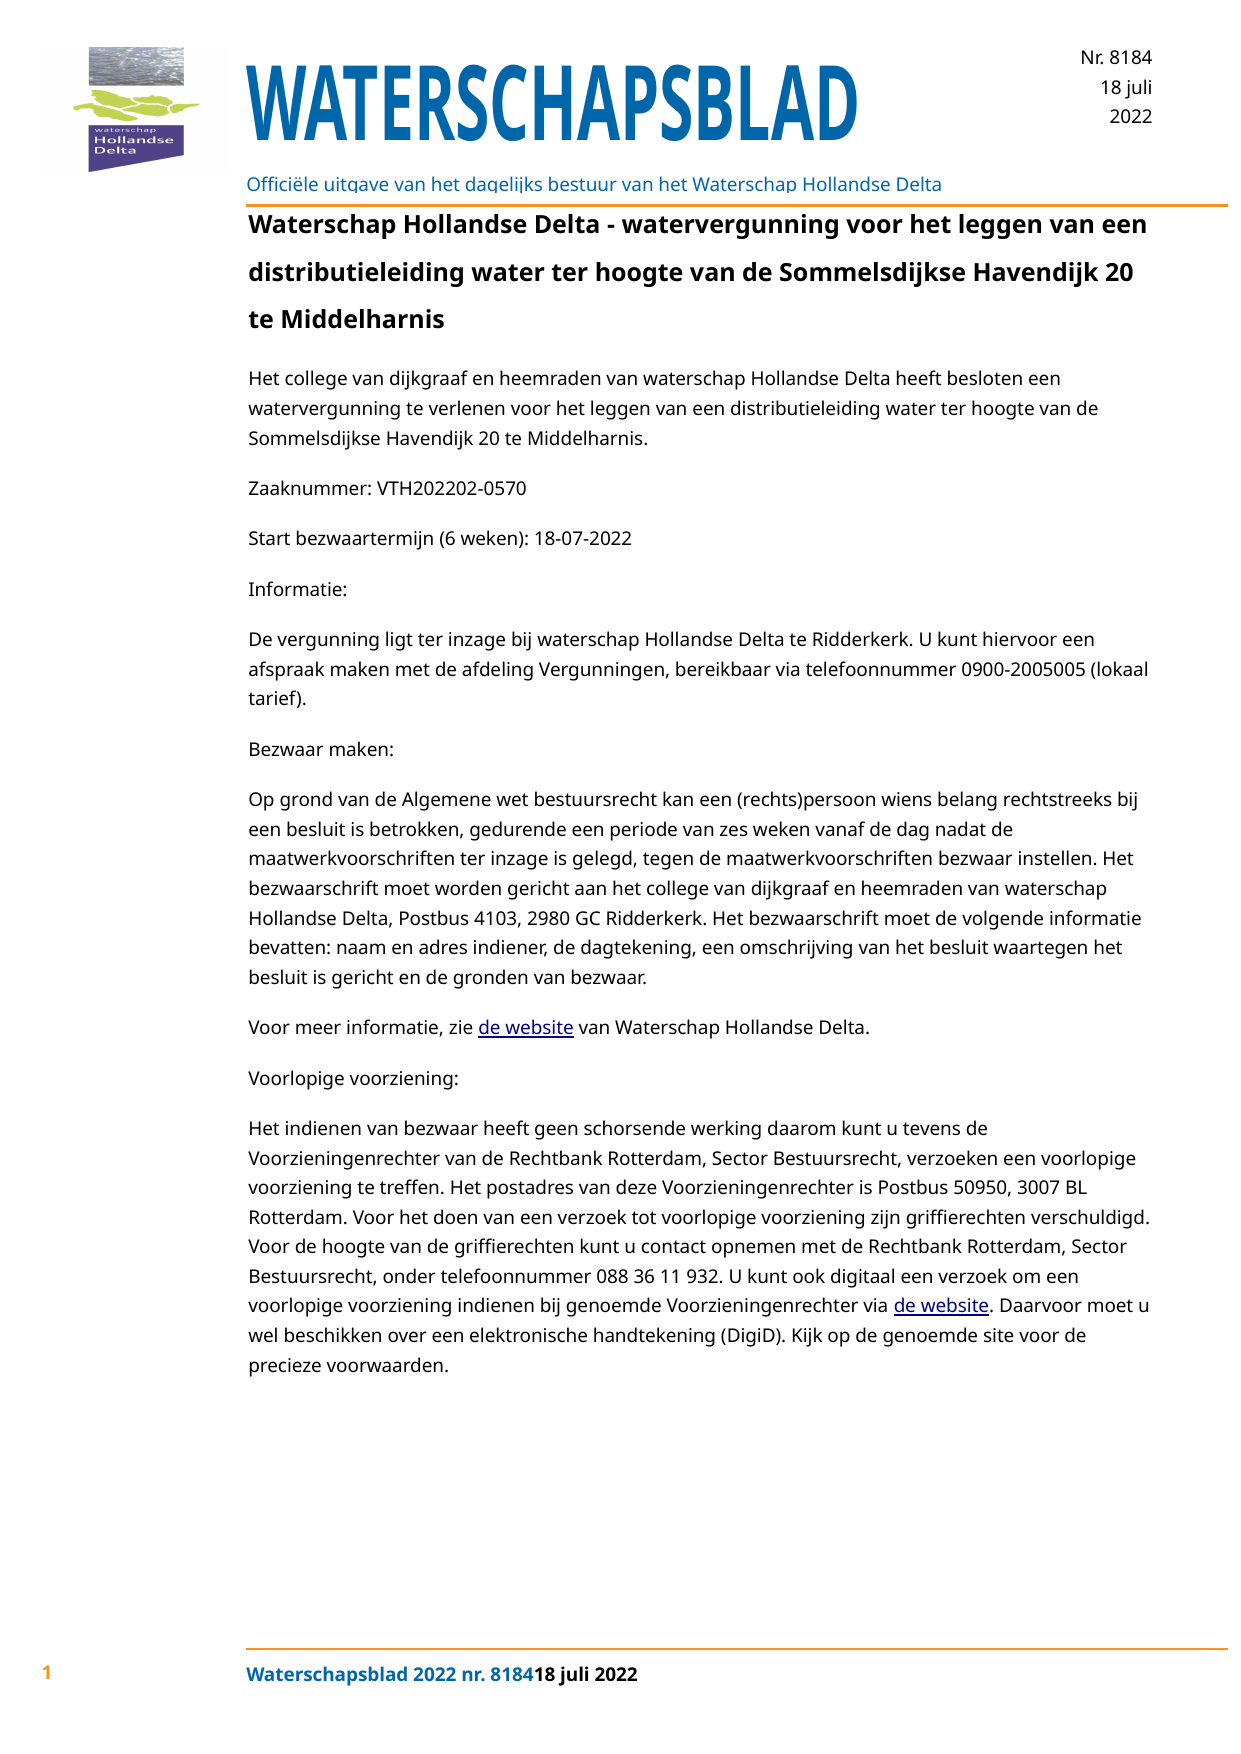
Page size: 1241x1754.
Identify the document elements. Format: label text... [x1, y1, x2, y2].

text Voorlopige voorziening: [248, 1065, 1152, 1090]
text Bezwaar maken: [248, 736, 1152, 762]
text Op grond van de Algemene wet bestuursrecht kan een (rechts)persoon wiens belang rechtstreeks bij een besluit is betrokken, gedurende een periode van zes weken vanaf de dag nadat de maatwerkvoorschriften ter inzage is gelegd, tegen de maatwerkvoorschriften bezwaar instellen. Het bezwaarschrift moet worden gericht aan het college van dijkgraaf en heemraden van waterschap Hollandse Delta, Postbus 4103, 2980 GC Ridderkerk. Het bezwaarschrift moet de volgende informatie bevatten: naam en adres indiener, de dagtekening, een omschrijving van het besluit waartegen het besluit is gericht en de gronden van bezwaar. [248, 786, 1152, 989]
picture [41, 47, 231, 172]
text Voor meer informatie, zie de website van Waterschap Hollandse Delta. [248, 1014, 1152, 1040]
text Start bezwaartermijn (6 weken): 18-07-2022 [248, 526, 1152, 551]
text Zaaknummer: VTH202202-0570 [248, 475, 1152, 501]
text Het indienen van bezwaar heeft geen schorsende werking daarom kunt u tevens de Voorzieningenrechter van de Rechtbank Rotterdam, Sector Bestuursrecht, verzoeken een voorlopige voorziening te treffen. Het postadres van deze Voorzieningenrechter is Postbus 50950, 3007 BL Rotterdam. Voor het doen van een verzoek tot voorlopige voorziening zijn griffierechten verschuldigd. Voor de hoogte van de griffierechten kunt u contact opnemen met de Rechtbank Rotterdam, Sector Bestuursrecht, onder telefoonnummer 088 36 11 932. U kunt ook digitaal een verzoek om een voorlopige voorziening indienen bij genoemde Voorzieningenrechter via de website. Daarvoor moet u wel beschikken over een elektronische handtekening (DigiD). Kijk op de genoemde site voor de precieze voorwaarden. [248, 1115, 1152, 1377]
text De vergunning ligt ter inzage bij waterschap Hollandse Delta te Ridderkerk. U kunt hiervoor een afspraak maken met de afdeling Vergunningen, bereikbaar via telefoonnummer 0900-2005005 (lokaal tarief). [248, 626, 1152, 711]
text Het college van dijkgraaf en heemraden van waterschap Hollandse Delta heeft besloten een watervergunning te verlenen voor het leggen van een distributieleiding water ter hoogte van de Sommelsdijkse Havendijk 20 te Middelharnis. [248, 366, 1152, 450]
text Informatie: [248, 576, 1152, 602]
text Waterschap Hollandse Delta - watervergunning voor het leggen van een distributieleiding water ter hoogte van de Sommelsdijkse Havendijk 20 te Middelharnis [248, 207, 1152, 336]
